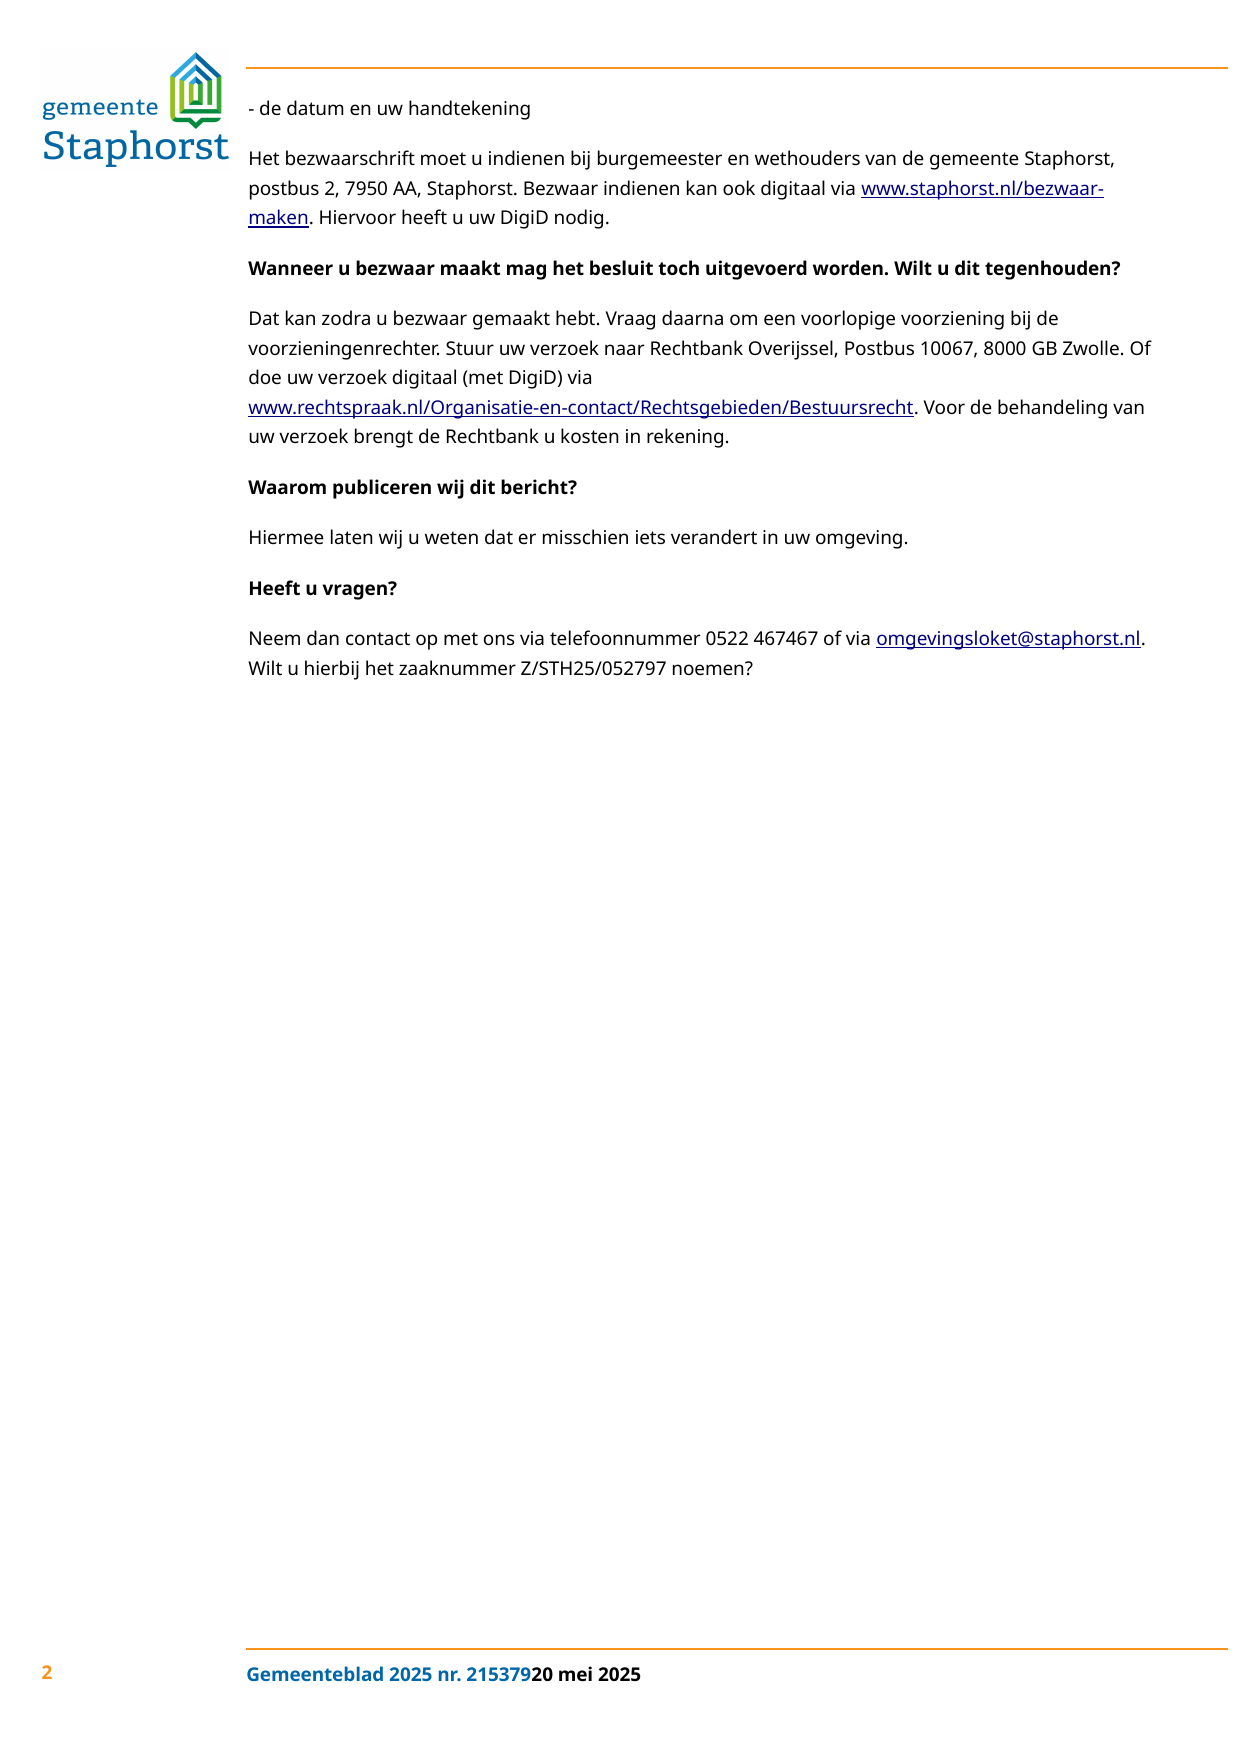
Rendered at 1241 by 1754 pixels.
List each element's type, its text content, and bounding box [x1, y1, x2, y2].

text Waarom publiceren wij dit bericht? [248, 474, 1152, 500]
text Heeft u vragen? [248, 575, 1152, 601]
text Neem dan contact op met ons via telefoonnummer 0522 467467 of via omgevingsloket@staphorst.nl. Wilt u hierbij het zaaknummer Z/STH25/052797 noemen? [248, 625, 1152, 681]
text Dat kan zodra u bezwaar gemaakt hebt. Vraag daarna om een voorlopige voorziening bij de voorzieningenrechter. Stuur uw verzoek naar Rechtbank Overijssel, Postbus 10067, 8000 GB Zwolle. Of doe uw verzoek digitaal (met DigiD) via www.rechtspraak.nl/Organisatie-en-contact/Rechtsgebieden/Bestuursrecht. Voor de behandeling van uw verzoek brengt de Rechtbank u kosten in rekening. [248, 305, 1152, 449]
picture [41, 47, 231, 172]
text - de datum en uw handtekening [248, 95, 1152, 121]
text Hiermee laten wij u weten dat er misschien iets verandert in uw omgeving. [248, 524, 1152, 550]
text Het bezwaarschrift moet u indienen bij burgemeester en wethouders van de gemeente Staphorst, postbus 2, 7950 AA, Staphorst. Bezwaar indienen kan ook digitaal via www.staphorst.nl/bezwaar-maken. Hiervoor heeft u uw DigiD nodig. [248, 145, 1152, 230]
text Wanneer u bezwaar maakt mag het besluit toch uitgevoerd worden. Wilt u dit tegenhouden? [248, 255, 1152, 281]
